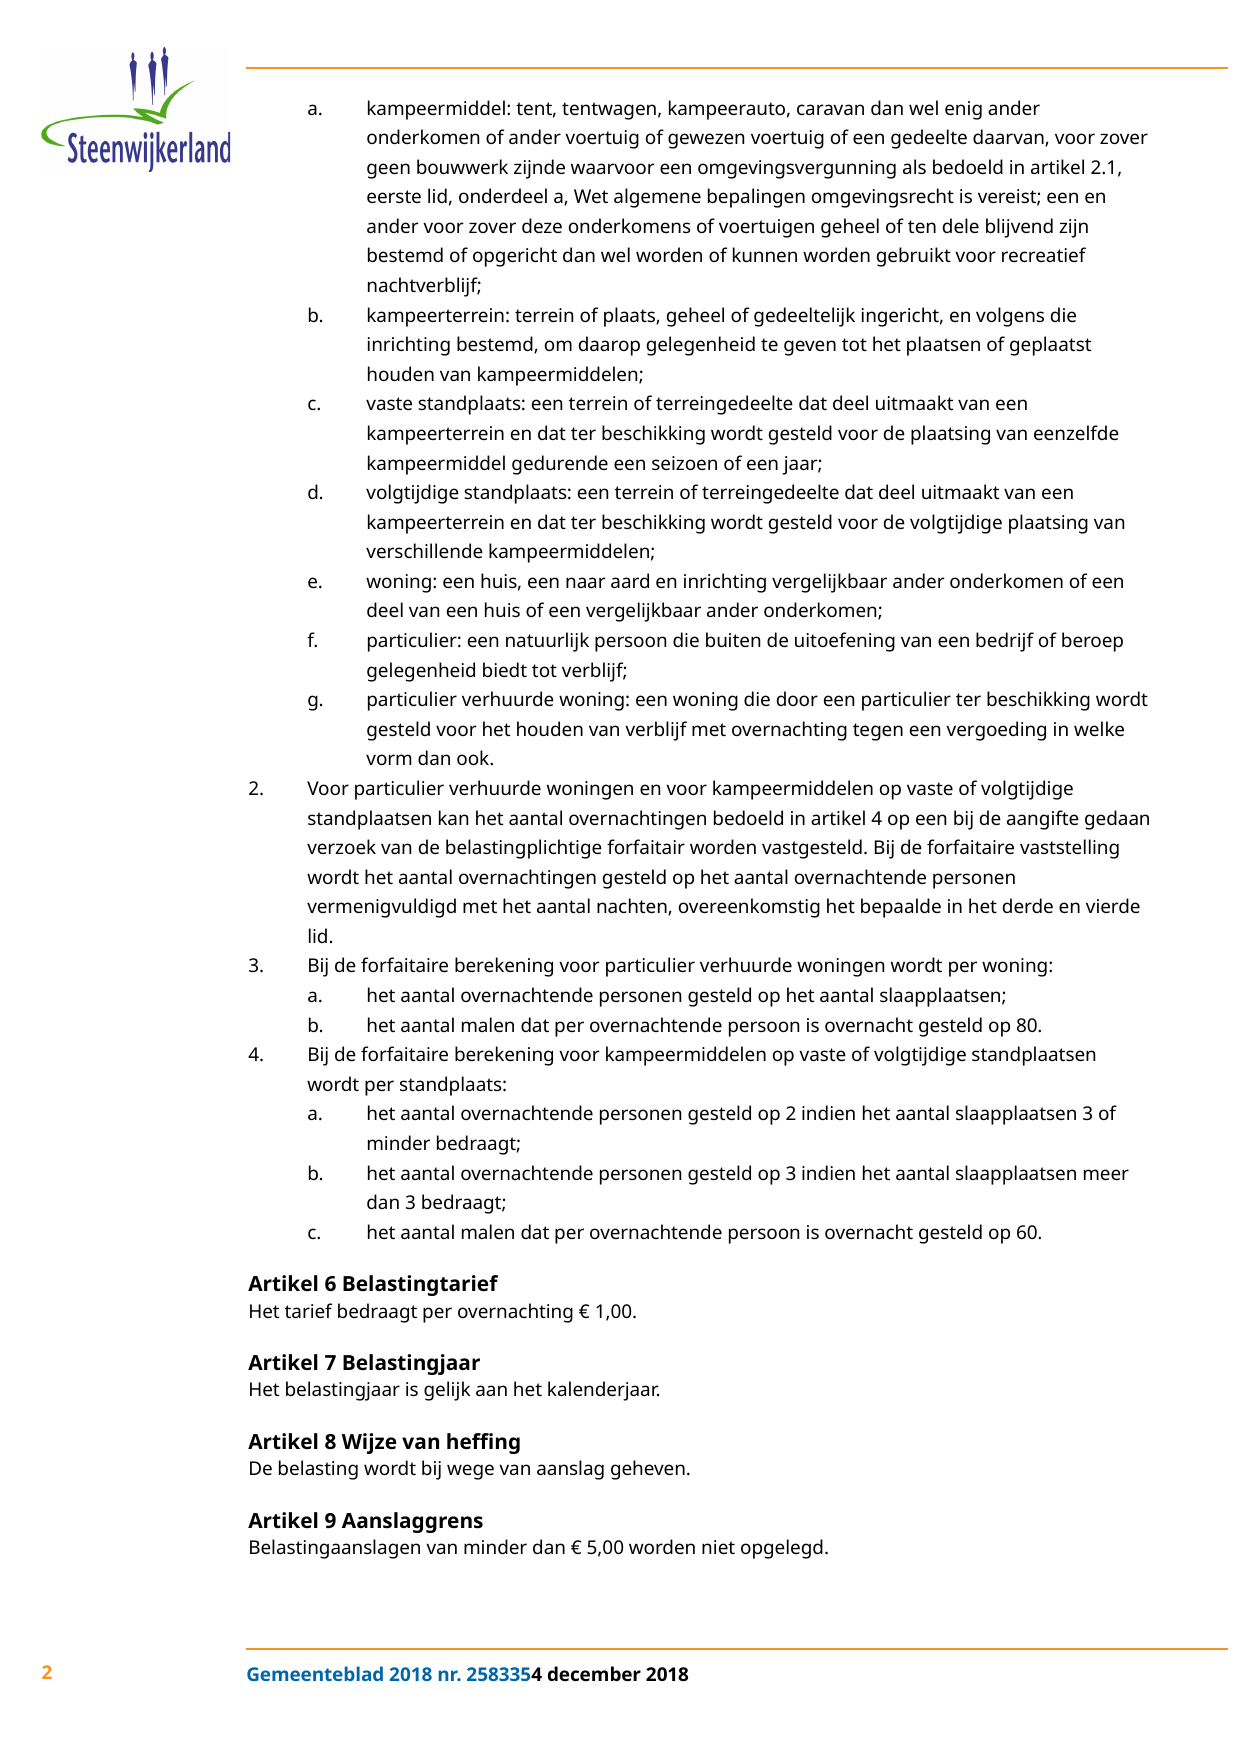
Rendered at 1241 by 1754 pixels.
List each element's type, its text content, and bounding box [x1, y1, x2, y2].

list het aantal overnachtende personen gesteld op 3 indien het aantal slaapplaatsen meer dan 3 bedraagt; [307, 1160, 1152, 1215]
list kampeerterrein: terrein of plaats, geheel of gedeeltelijk ingericht, en volgens die inrichting bestemd, om daarop gelegenheid te geven tot het plaatsen of geplaatst houden van kampeermiddelen; [307, 302, 1152, 387]
list het aantal overnachtende personen gesteld op het aantal slaapplaatsen; [307, 982, 1152, 1008]
picture [41, 47, 231, 172]
list Bij de forfaitaire berekening voor kampeermiddelen op vaste of volgtijdige standplaatsen wordt per standplaats: [248, 1041, 1152, 1097]
list woning: een huis, een naar aard en inrichting vergelijkbaar ander onderkomen of een deel van een huis of een vergelijkbaar ander onderkomen; [307, 568, 1152, 623]
text Het tarief bedraagt per overnachting € 1,00. [248, 1298, 1152, 1323]
list Voor particulier verhuurde woningen en voor kampeermiddelen op vaste of volgtijdige standplaatsen kan het aantal overnachtingen bedoeld in artikel 4 op een bij de aangifte gedaan verzoek van de belastingplichtige forfaitair worden vastgesteld. Bij de forfaitaire vaststelling wordt het aantal overnachtingen gesteld op het aantal overnachtende personen vermenigvuldigd met het aantal nachten, overeenkomstig het bepaalde in het derde en vierde lid. [248, 775, 1152, 949]
text De belasting wordt bij wege van aanslag geheven. [248, 1456, 1152, 1481]
list kampeermiddel: tent, tentwagen, kampeerauto, caravan dan wel enig ander onderkomen of ander voertuig of gewezen voertuig of een gedeelte daarvan, voor zover geen bouwwerk zijnde waarvoor een omgevingsvergunning als bedoeld in artikel 2.1, eerste lid, onderdeel a, Wet algemene bepalingen omgevingsrecht is vereist; een en ander voor zover deze onderkomens of voertuigen geheel of ten dele blijvend zijn bestemd of opgericht dan wel worden of kunnen worden gebruikt voor recreatief nachtverblijf; [307, 95, 1152, 298]
text Het belastingjaar is gelijk aan het kalenderjaar. [248, 1377, 1152, 1402]
text Belastingaanslagen van minder dan € 5,00 worden niet opgelegd. [248, 1534, 1152, 1560]
list volgtijdige standplaats: een terrein of terreingedeelte dat deel uitmaakt van een kampeerterrein en dat ter beschikking wordt gesteld voor de volgtijdige plaatsing van verschillende kampeermiddelen; [307, 479, 1152, 564]
text Artikel 6 Belastingtarief [248, 1269, 1152, 1298]
list particulier: een natuurlijk persoon die buiten de uitoefening van een bedrijf of beroep gelegenheid biedt tot verblijf; [307, 627, 1152, 683]
list Bij de forfaitaire berekening voor particulier verhuurde woningen wordt per woning: [248, 953, 1152, 978]
text Artikel 9 Aanslaggrens [248, 1506, 1152, 1534]
list particulier verhuurde woning: een woning die door een particulier ter beschikking wordt gesteld voor het houden van verblijf met overnachting tegen een vergoeding in welke vorm dan ook. [307, 686, 1152, 771]
list het aantal overnachtende personen gesteld op 2 indien het aantal slaapplaatsen 3 of minder bedraagt; [307, 1101, 1152, 1156]
text Artikel 7 Belastingjaar [248, 1348, 1152, 1377]
text Artikel 8 Wijze van heffing [248, 1427, 1152, 1456]
list het aantal malen dat per overnachtende persoon is overnacht gesteld op 60. [307, 1219, 1152, 1245]
list het aantal malen dat per overnachtende persoon is overnacht gesteld op 80. [307, 1012, 1152, 1038]
list vaste standplaats: een terrein of terreingedeelte dat deel uitmaakt van een kampeerterrein en dat ter beschikking wordt gesteld voor de plaatsing van eenzelfde kampeermiddel gedurende een seizoen of een jaar; [307, 391, 1152, 476]
